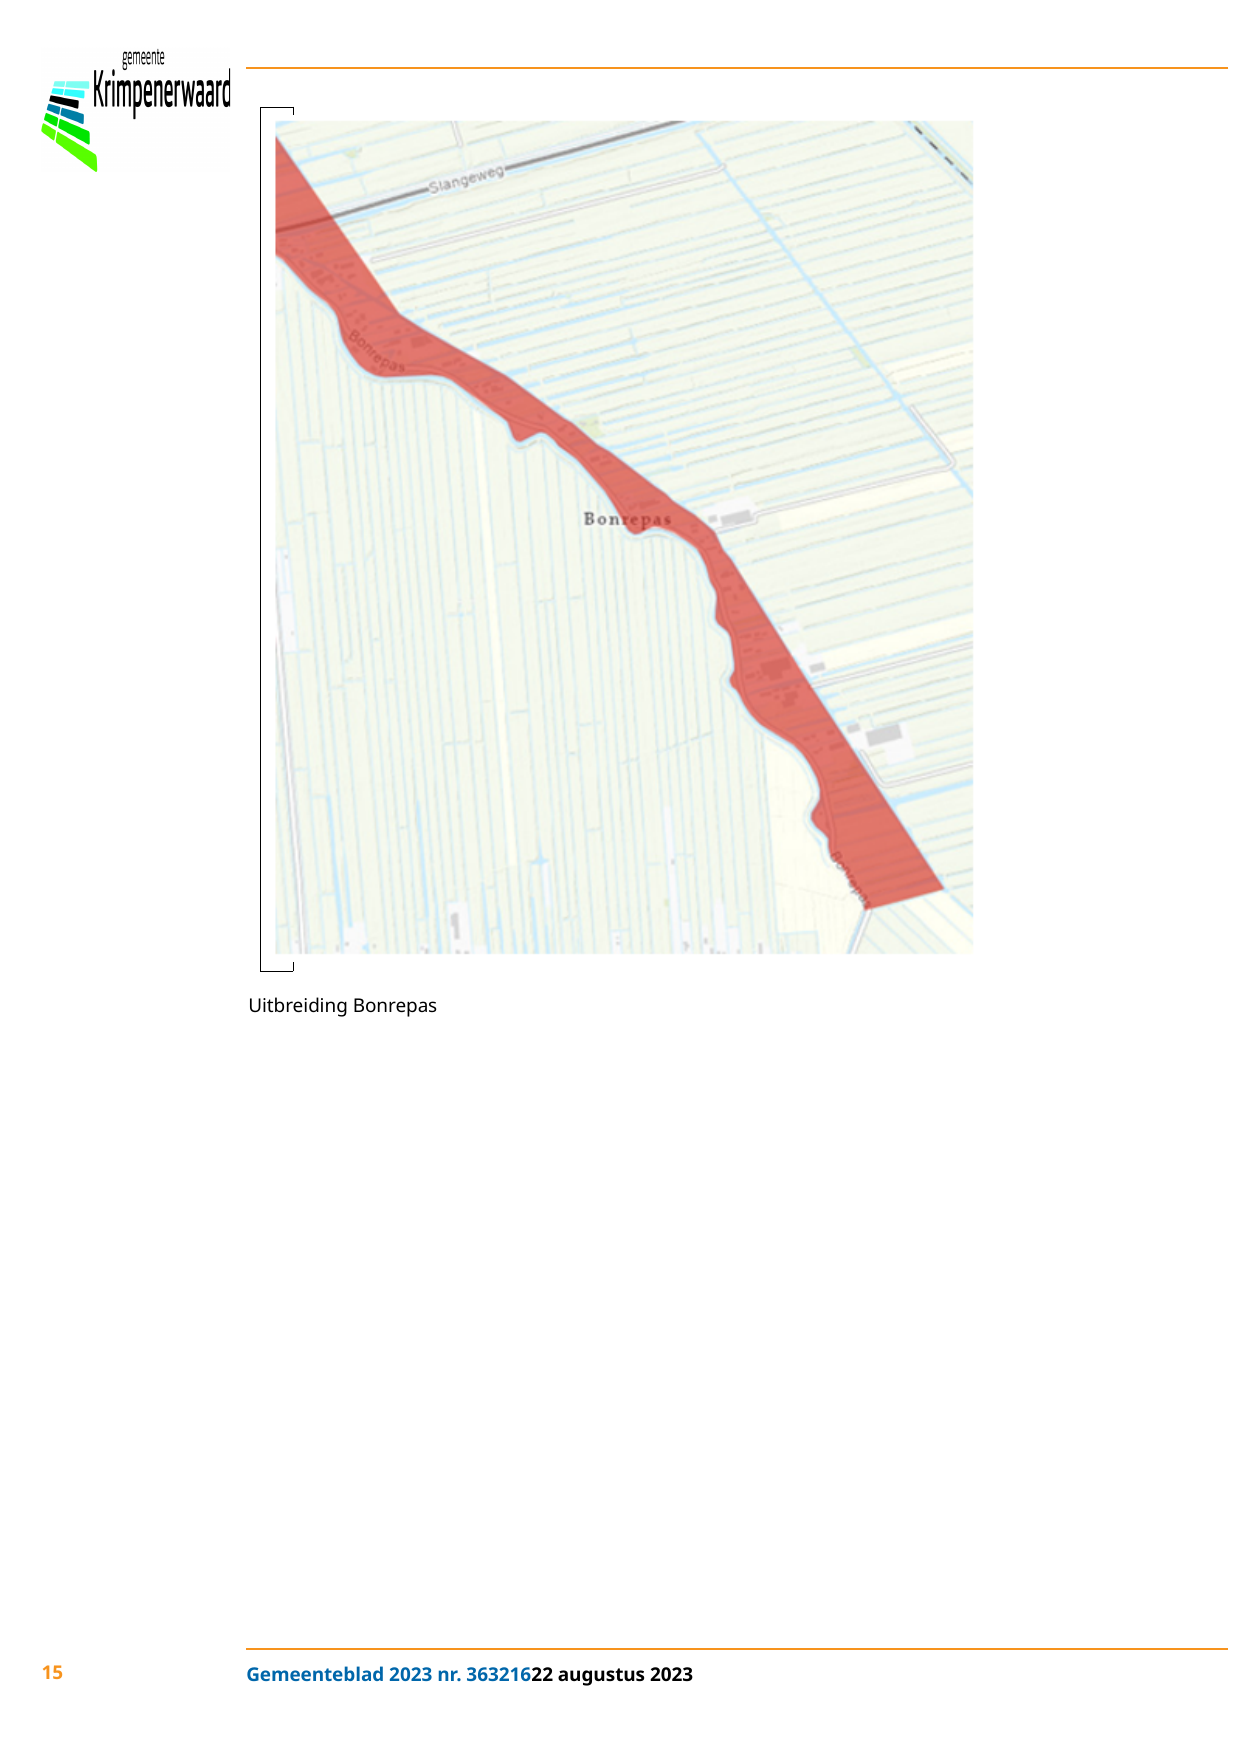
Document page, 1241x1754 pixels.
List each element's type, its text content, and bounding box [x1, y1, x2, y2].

picture [41, 47, 231, 172]
picture [268, 115, 978, 962]
text Uitbreiding Bonrepas [248, 992, 1152, 1018]
